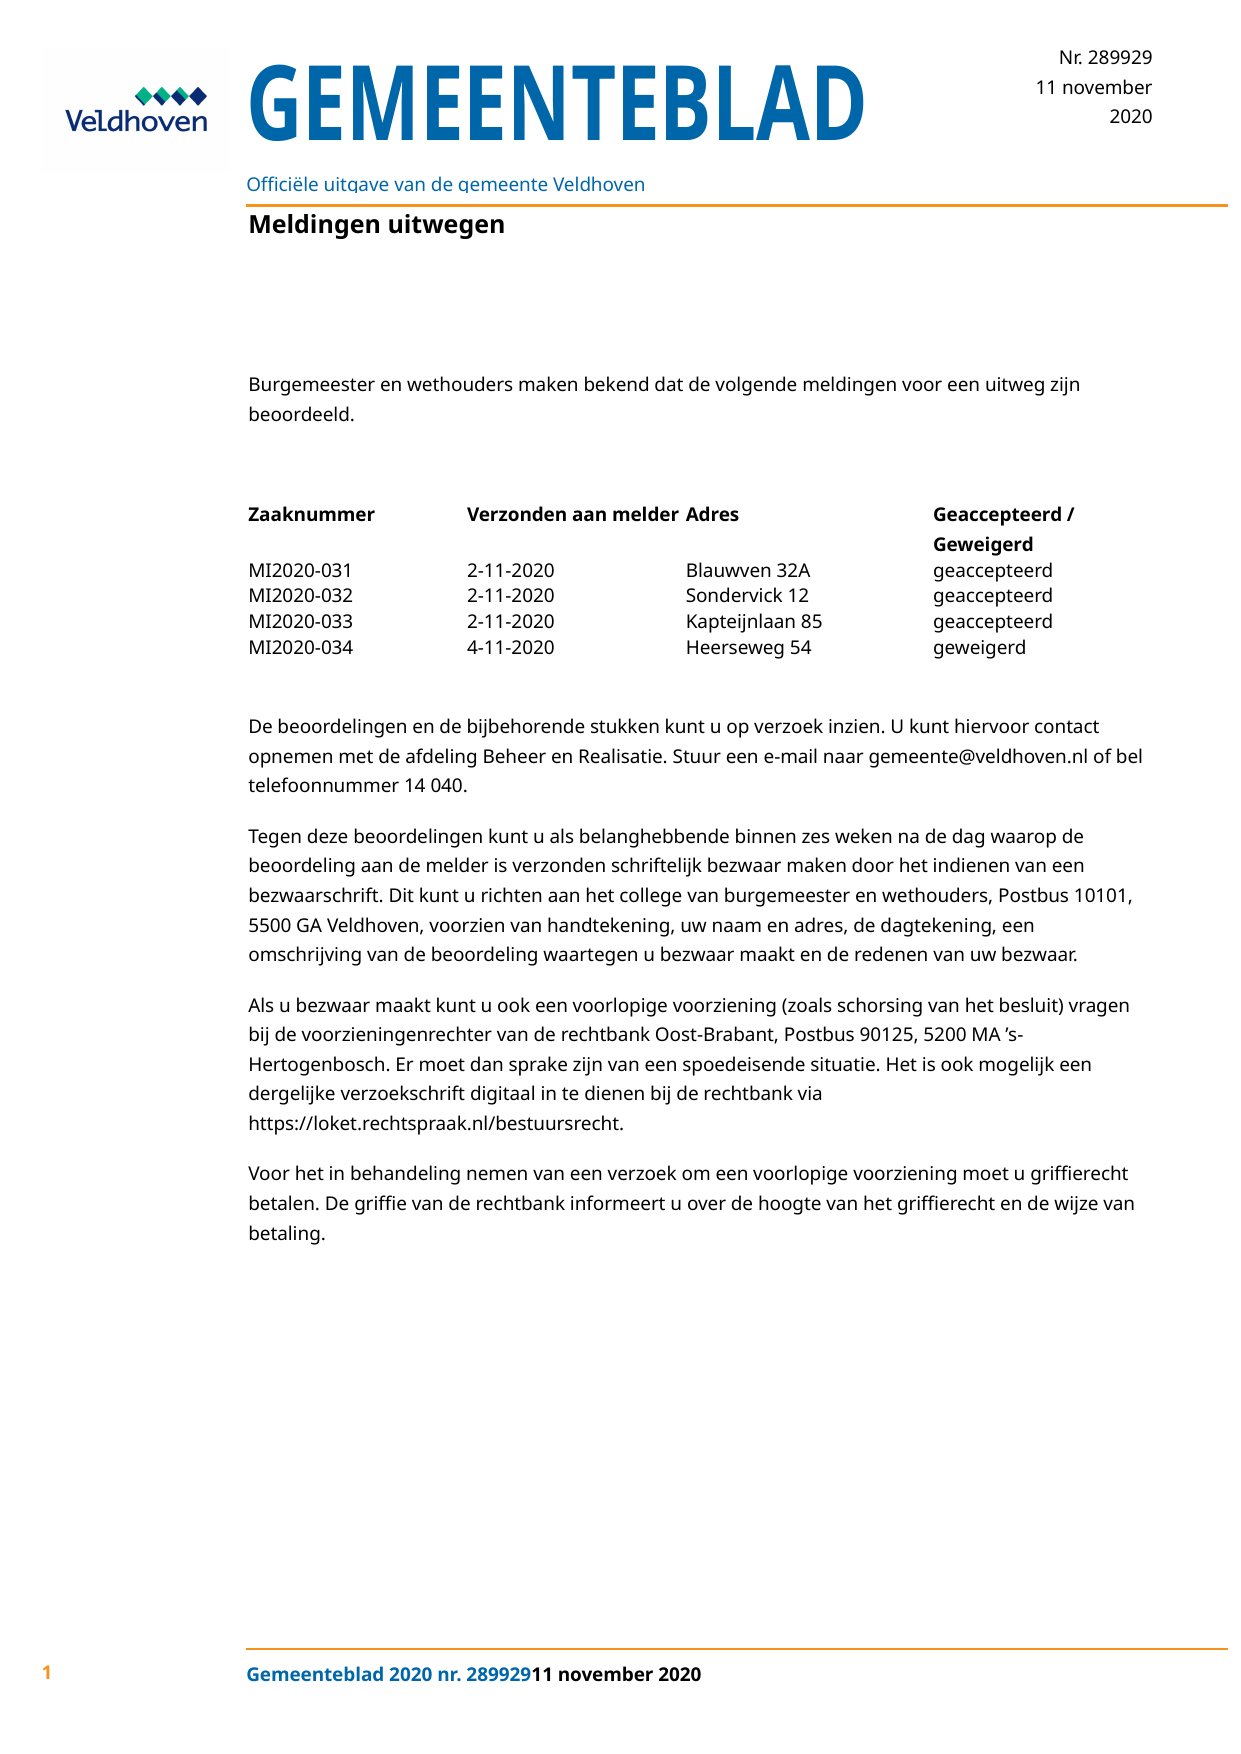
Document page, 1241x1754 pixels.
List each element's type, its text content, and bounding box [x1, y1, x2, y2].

table_cell geaccepteerd [933, 609, 1152, 634]
table_cell MI2020-031 [248, 557, 467, 583]
table_cell 4-11-2020 [467, 634, 686, 660]
picture [41, 47, 231, 172]
text Tegen deze beoordelingen kunt u als belanghebbende binnen zes weken na de dag waarop de beoordeling aan de melder is verzonden schriftelijk bezwaar maken door het indienen van een bezwaarschrift. Dit kunt u richten aan het college van burgemeester en wethouders, Postbus 10101, 5500 GA Veldhoven, voorzien van handtekening, uw naam en adres, de dagtekening, een omschrijving van de beoordeling waartegen u bezwaar maakt en de redenen van uw bezwaar. [248, 823, 1152, 967]
table_cell 2-11-2020 [467, 609, 686, 634]
table_cell MI2020-033 [248, 609, 467, 634]
text Burgemeester en wethouders maken bekend dat de volgende meldingen voor een uitweg zijn beoordeeld. [248, 371, 1152, 426]
table_header Adres [686, 502, 933, 557]
table_cell geweigerd [933, 634, 1152, 660]
table_cell 2-11-2020 [467, 557, 686, 583]
table_cell geaccepteerd [933, 557, 1152, 583]
table_cell Blauwven 32A [686, 557, 933, 583]
table_cell geaccepteerd [933, 583, 1152, 608]
table_header Verzonden aan melder [467, 502, 686, 557]
table_header Zaaknummer [248, 502, 467, 557]
table_header Geaccepteerd / Geweigerd [933, 502, 1152, 557]
text Als u bezwaar maakt kunt u ook een voorlopige voorziening (zoals schorsing van het besluit) vragen bij de voorzieningenrechter van de rechtbank Oost-Brabant, Postbus 90125, 5200 MA ’s-Hertogenbosch. Er moet dan sprake zijn van een spoedeisende situatie. Het is ook mogelijk een dergelijke verzoekschrift digitaal in te dienen bij de rechtbank via https://loket.rechtspraak.nl/bestuursrecht. [248, 992, 1152, 1136]
table_cell Kapteijnlaan 85 [686, 609, 933, 634]
text De beoordelingen en de bijbehorende stukken kunt u op verzoek inzien. U kunt hiervoor contact opnemen met de afdeling Beheer en Realisatie. Stuur een e-mail naar gemeente@veldhoven.nl of bel telefoonnummer 14 040. [248, 713, 1152, 798]
table_cell Sondervick 12 [686, 583, 933, 608]
table_cell MI2020-034 [248, 634, 467, 660]
table_cell 2-11-2020 [467, 583, 686, 608]
text Meldingen uitwegen [248, 207, 1152, 241]
table_cell Heerseweg 54 [686, 634, 933, 660]
table_cell MI2020-032 [248, 583, 467, 608]
text Voor het in behandeling nemen van een verzoek om een voorlopige voorziening moet u griffierecht betalen. De griffie van de rechtbank informeert u over de hoogte van het griffierecht en de wijze van betaling. [248, 1161, 1152, 1246]
